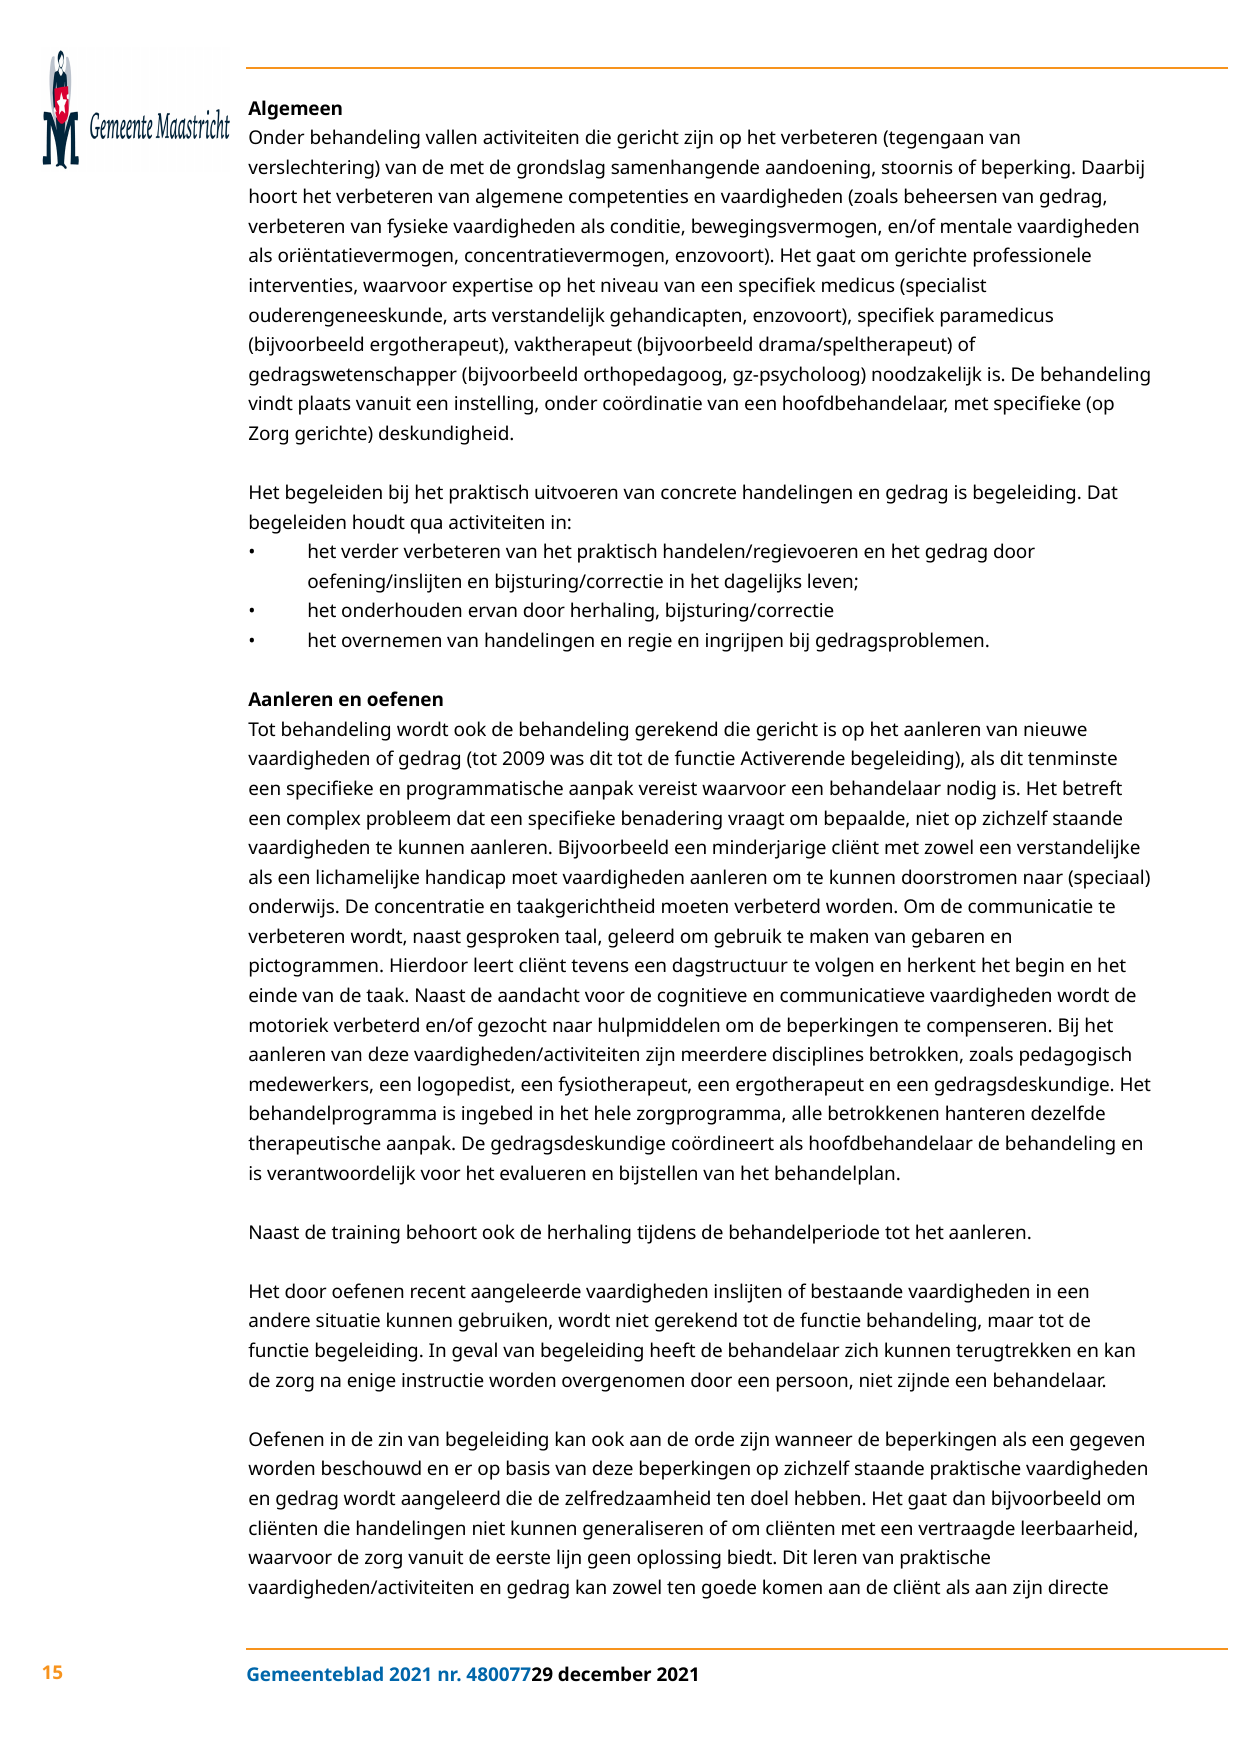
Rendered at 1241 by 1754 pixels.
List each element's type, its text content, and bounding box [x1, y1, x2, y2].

text Het door oefenen recent aangeleerde vaardigheden inslijten of bestaande vaardigheden in een andere situatie kunnen gebruiken, wordt niet gerekend tot de functie behandeling, maar tot de functie begeleiding. In geval van begeleiding heeft de behandelaar zich kunnen terugtrekken en kan de zorg na enige instructie worden overgenomen door een persoon, niet zijnde een behandelaar. [248, 1278, 1152, 1393]
list het verder verbeteren van het praktisch handelen/regievoeren en het gedrag door oefening/inslijten en bijsturing/correctie in het dagelijks leven; [248, 538, 1152, 594]
list het overnemen van handelingen en regie en ingrijpen bij gedragsproblemen. [248, 627, 1152, 653]
text Naast de training behoort ook de herhaling tijdens de behandelperiode tot het aanleren. [248, 1219, 1152, 1245]
list het onderhouden ervan door herhaling, bijsturing/correctie [248, 598, 1152, 623]
text Onder behandeling vallen activiteiten die gericht zijn op het verbeteren (tegengaan van verslechtering) van de met de grondslag samenhangende aandoening, stoornis of beperking. Daarbij hoort het verbeteren van algemene competenties en vaardigheden (zoals beheersen van gedrag, verbeteren van fysieke vaardigheden als conditie, bewegingsvermogen, en/of mentale vaardigheden als oriëntatievermogen, concentratievermogen, enzovoort). Het gaat om gerichte professionele interventies, waarvoor expertise op het niveau van een specifiek medicus (specialist ouderengeneeskunde, arts verstandelijk gehandicapten, enzovoort), specifiek paramedicus (bijvoorbeeld ergotherapeut), vaktherapeut (bijvoorbeeld drama/speltherapeut) of gedragswetenschapper (bijvoorbeeld orthopedagoog, gz-psycholoog) noodzakelijk is. De behandeling vindt plaats vanuit een instelling, onder coördinatie van een hoofdbehandelaar, met specifieke (op Zorg gerichte) deskundigheid. [248, 124, 1152, 446]
text Tot behandeling wordt ook de behandeling gerekend die gericht is op het aanleren van nieuwe vaardigheden of gedrag (tot 2009 was dit tot de functie Activerende begeleiding), als dit tenminste een specifieke en programmatische aanpak vereist waarvoor een behandelaar nodig is. Het betreft een complex probleem dat een specifieke benadering vraagt om bepaalde, niet op zichzelf staande vaardigheden te kunnen aanleren. Bijvoorbeeld een minderjarige cliënt met zowel een verstandelijke als een lichamelijke handicap moet vaardigheden aanleren om te kunnen doorstromen naar (speciaal) onderwijs. De concentratie en taakgerichtheid moeten verbeterd worden. Om de communicatie te verbeteren wordt, naast gesproken taal, geleerd om gebruik te maken van gebaren en pictogrammen. Hierdoor leert cliënt tevens een dagstructuur te volgen en herkent het begin en het einde van de taak. Naast de aandacht voor de cognitieve en communicatieve vaardigheden wordt de motoriek verbeterd en/of gezocht naar hulpmiddelen om de beperkingen te compenseren. Bij het aanleren van deze vaardigheden/activiteiten zijn meerdere disciplines betrokken, zoals pedagogisch medewerkers, een logopedist, een fysiotherapeut, een ergotherapeut en een gedragsdeskundige. Het behandelprogramma is ingebed in het hele zorgprogramma, alle betrokkenen hanteren dezelfde therapeutische aanpak. De gedragsdeskundige coördineert als hoofdbehandelaar de behandeling en is verantwoordelijk voor het evalueren en bijstellen van het behandelplan. [248, 716, 1152, 1186]
text Aanleren en oefenen [248, 686, 1152, 712]
text Oefenen in de zin van begeleiding kan ook aan de orde zijn wanneer de beperkingen als een gegeven worden beschouwd en er op basis van deze beperkingen op zichzelf staande praktische vaardigheden en gedrag wordt aangeleerd die de zelfredzaamheid ten doel hebben. Het gaat dan bijvoorbeeld om cliënten die handelingen niet kunnen generaliseren of om cliënten met een vertraagde leerbaarheid, waarvoor de zorg vanuit de eerste lijn geen oplossing biedt. Dit leren van praktische vaardigheden/activiteiten en gedrag kan zowel ten goede komen aan de cliënt als aan zijn directe [248, 1426, 1152, 1600]
text Algemeen [248, 95, 1152, 121]
text Het begeleiden bij het praktisch uitvoeren van concrete handelingen en gedrag is begeleiding. Dat begeleiden houdt qua activiteiten in: [248, 479, 1152, 535]
picture [41, 47, 231, 172]
